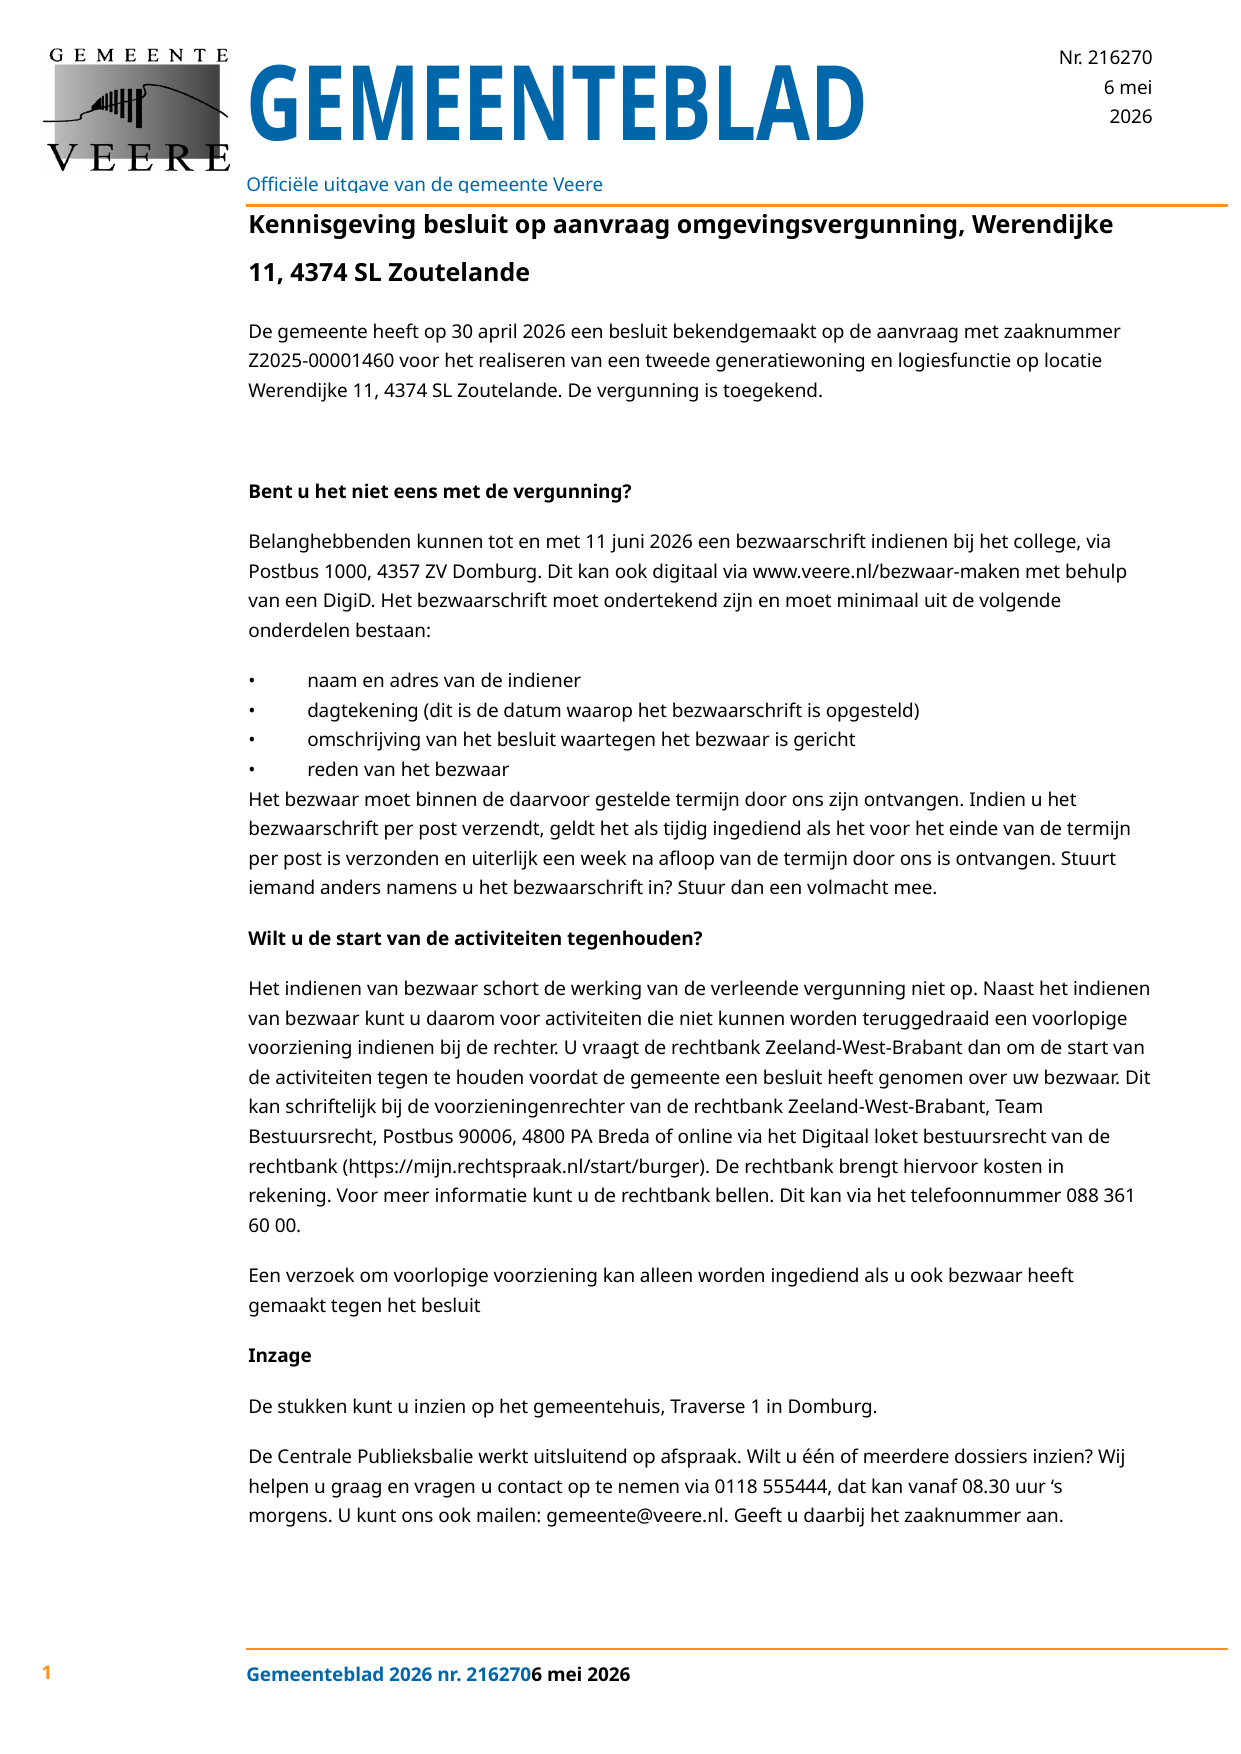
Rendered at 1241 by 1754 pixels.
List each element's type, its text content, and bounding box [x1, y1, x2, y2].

picture [41, 47, 231, 172]
text Inzage [248, 1342, 1152, 1368]
text Bent u het niet eens met de vergunning? [248, 478, 1152, 504]
text Het bezwaar moet binnen de daarvoor gestelde termijn door ons zijn ontvangen. Indien u het bezwaarschrift per post verzendt, geldt het als tijdig ingediend als het voor het einde van de termijn per post is verzonden en uiterlijk een week na afloop van de termijn door ons is ontvangen. Stuurt iemand anders namens u het bezwaarschrift in? Stuur dan een volmacht mee. [248, 786, 1152, 900]
list omschrijving van het besluit waartegen het bezwaar is gericht [248, 727, 1152, 752]
text De stukken kunt u inzien op het gemeentehuis, Traverse 1 in Domburg. [248, 1393, 1152, 1419]
list reden van het bezwaar [248, 756, 1152, 782]
text Kennisgeving besluit op aanvraag omgevingsvergunning, Werendijke 11, 4374 SL Zoutelande [248, 207, 1152, 288]
text Het indienen van bezwaar schort de werking van de verleende vergunning niet op. Naast het indienen van bezwaar kunt u daarom voor activiteiten die niet kunnen worden teruggedraaid een voorlopige voorziening indienen bij de rechter. U vraagt de rechtbank Zeeland-West-Brabant dan om de start van de activiteiten tegen te houden voordat de gemeente een besluit heeft genomen over uw bezwaar. Dit kan schriftelijk bij de voorzieningenrechter van de rechtbank Zeeland-West-Brabant, Team Bestuursrecht, Postbus 90006, 4800 PA Breda of online via het Digitaal loket bestuursrecht van de rechtbank (https://mijn.rechtspraak.nl/start/burger). De rechtbank brengt hiervoor kosten in rekening. Voor meer informatie kunt u de rechtbank bellen. Dit kan via het telefoonnummer 088 361 60 00. [248, 975, 1152, 1238]
list dagtekening (dit is de datum waarop het bezwaarschrift is opgesteld) [248, 697, 1152, 723]
text Een verzoek om voorlopige voorziening kan alleen worden ingediend als u ook bezwaar heeft gemaakt tegen het besluit [248, 1262, 1152, 1318]
text De Centrale Publieksbalie werkt uitsluitend op afspraak. Wilt u één of meerdere dossiers inzien? Wij helpen u graag en vragen u contact op te nemen via 0118 555444, dat kan vanaf 08.30 uur ‘s morgens. U kunt ons ook mailen: gemeente@veere.nl. Geeft u daarbij het zaaknummer aan. [248, 1443, 1152, 1528]
text Belanghebbenden kunnen tot en met 11 juni 2026 een bezwaarschrift indienen bij het college, via Postbus 1000, 4357 ZV Domburg. Dit kan ook digitaal via www.veere.nl/bezwaar-maken met behulp van een DigiD. Het bezwaarschrift moet ondertekend zijn en moet minimaal uit de volgende onderdelen bestaan: [248, 528, 1152, 643]
text De gemeente heeft op 30 april 2026 een besluit bekendgemaakt op de aanvraag met zaaknummer Z2025-00001460 voor het realiseren van een tweede generatiewoning en logiesfunctie op locatie Werendijke 11, 4374 SL Zoutelande. De vergunning is toegekend. [248, 318, 1152, 403]
list naam en adres van de indiener [248, 667, 1152, 693]
text Wilt u de start van de activiteiten tegenhouden? [248, 925, 1152, 951]
